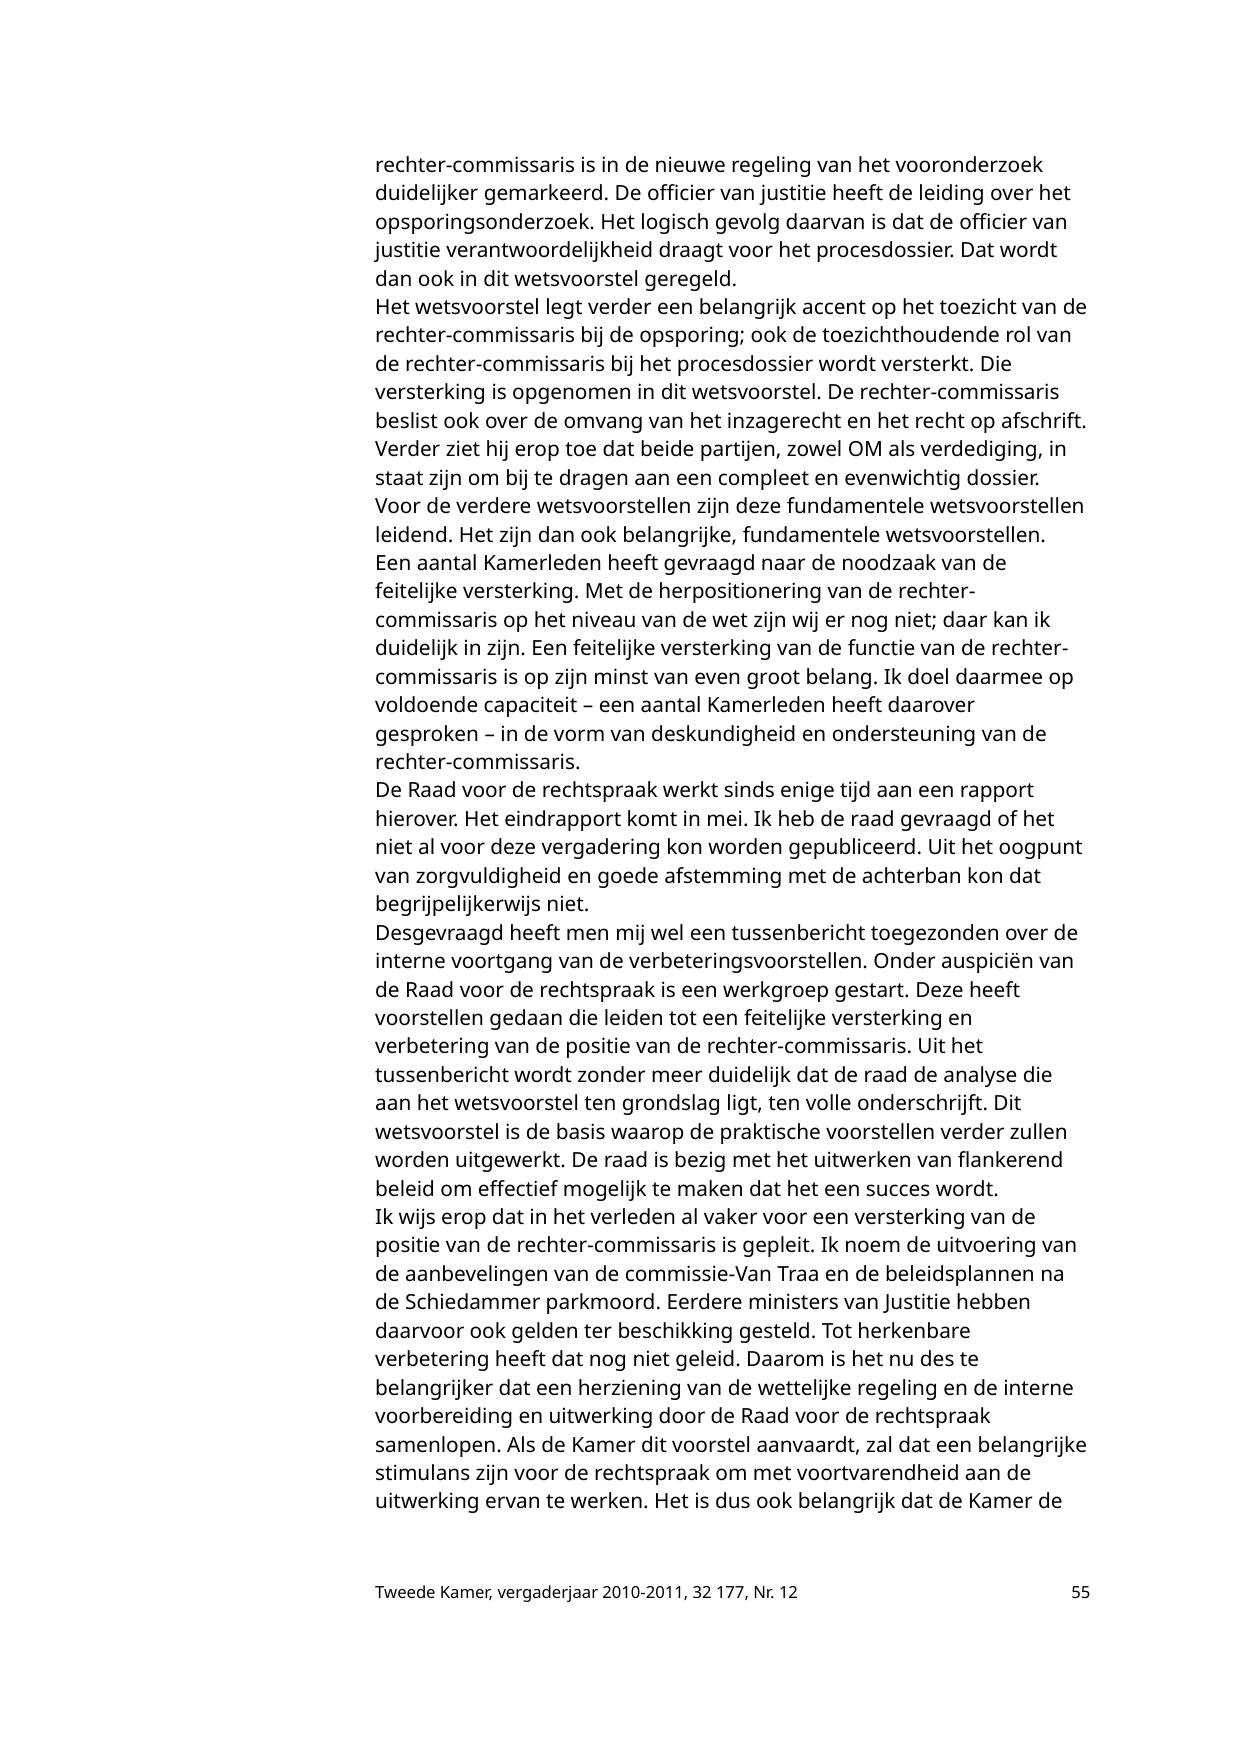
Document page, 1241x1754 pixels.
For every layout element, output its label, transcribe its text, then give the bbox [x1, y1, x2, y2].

text De Raad voor de rechtspraak werkt sinds enige tijd aan een rapport hierover. Het eindrapport komt in mei. Ik heb de raad gevraagd of het niet al voor deze vergadering kon worden gepubliceerd. Uit het oogpunt van zorgvuldigheid en goede afstemming met de achterban kon dat begrijpelijkerwijs niet. [375, 776, 1090, 918]
text Het wetsvoorstel legt verder een belangrijk accent op het toezicht van de rechter-commissaris bij de opsporing; ook de toezichthoudende rol van de rechter-commissaris bij het procesdossier wordt versterkt. Die versterking is opgenomen in dit wetsvoorstel. De rechter-commissaris beslist ook over de omvang van het inzagerecht en het recht op afschrift. Verder ziet hij erop toe dat beide partijen, zowel OM als verdediging, in staat zijn om bij te dragen aan een compleet en evenwichtig dossier. Voor de verdere wetsvoorstellen zijn deze fundamentele wetsvoorstellen leidend. Het zijn dan ook belangrijke, fundamentele wetsvoorstellen. [375, 292, 1090, 548]
text Desgevraagd heeft men mij wel een tussenbericht toegezonden over de interne voortgang van de verbeteringsvoorstellen. Onder auspiciën van de Raad voor de rechtspraak is een werkgroep gestart. Deze heeft voorstellen gedaan die leiden tot een feitelijke versterking en verbetering van de positie van de rechter-commissaris. Uit het tussenbericht wordt zonder meer duidelijk dat de raad de analyse die aan het wetsvoorstel ten grondslag ligt, ten volle onderschrijft. Dit wetsvoorstel is de basis waarop de praktische voorstellen verder zullen worden uitgewerkt. De raad is bezig met het uitwerken van flankerend beleid om effectief mogelijk te maken dat het een succes wordt. [375, 918, 1090, 1202]
text rechter-commissaris is in de nieuwe regeling van het vooronderzoek duidelijker gemarkeerd. De officier van justitie heeft de leiding over het opsporingsonderzoek. Het logisch gevolg daarvan is dat de officier van justitie verantwoordelijkheid draagt voor het procesdossier. Dat wordt dan ook in dit wetsvoorstel geregeld. [375, 150, 1090, 292]
text Ik wijs erop dat in het verleden al vaker voor een versterking van de positie van de rechter-commissaris is gepleit. Ik noem de uitvoering van de aanbevelingen van de commissie-Van Traa en de beleidsplannen na de Schiedammer parkmoord. Eerdere ministers van Justitie hebben daarvoor ook gelden ter beschikking gesteld. Tot herkenbare verbetering heeft dat nog niet geleid. Daarom is het nu des te belangrijker dat een herziening van de wettelijke regeling en de interne voorbereiding en uitwerking door de Raad voor de rechtspraak samenlopen. Als de Kamer dit voorstel aanvaardt, zal dat een belangrijke stimulans zijn voor de rechtspraak om met voortvarendheid aan de uitwerking ervan te werken. Het is dus ook belangrijk dat de Kamer de [375, 1202, 1090, 1515]
text Een aantal Kamerleden heeft gevraagd naar de noodzaak van de feitelijke versterking. Met de herpositionering van de rechter-commissaris op het niveau van de wet zijn wij er nog niet; daar kan ik duidelijk in zijn. Een feitelijke versterking van de functie van de rechter-commissaris is op zijn minst van even groot belang. Ik doel daarmee op voldoende capaciteit – een aantal Kamerleden heeft daarover gesproken – in de vorm van deskundigheid en ondersteuning van de rechter-commissaris. [375, 548, 1090, 776]
